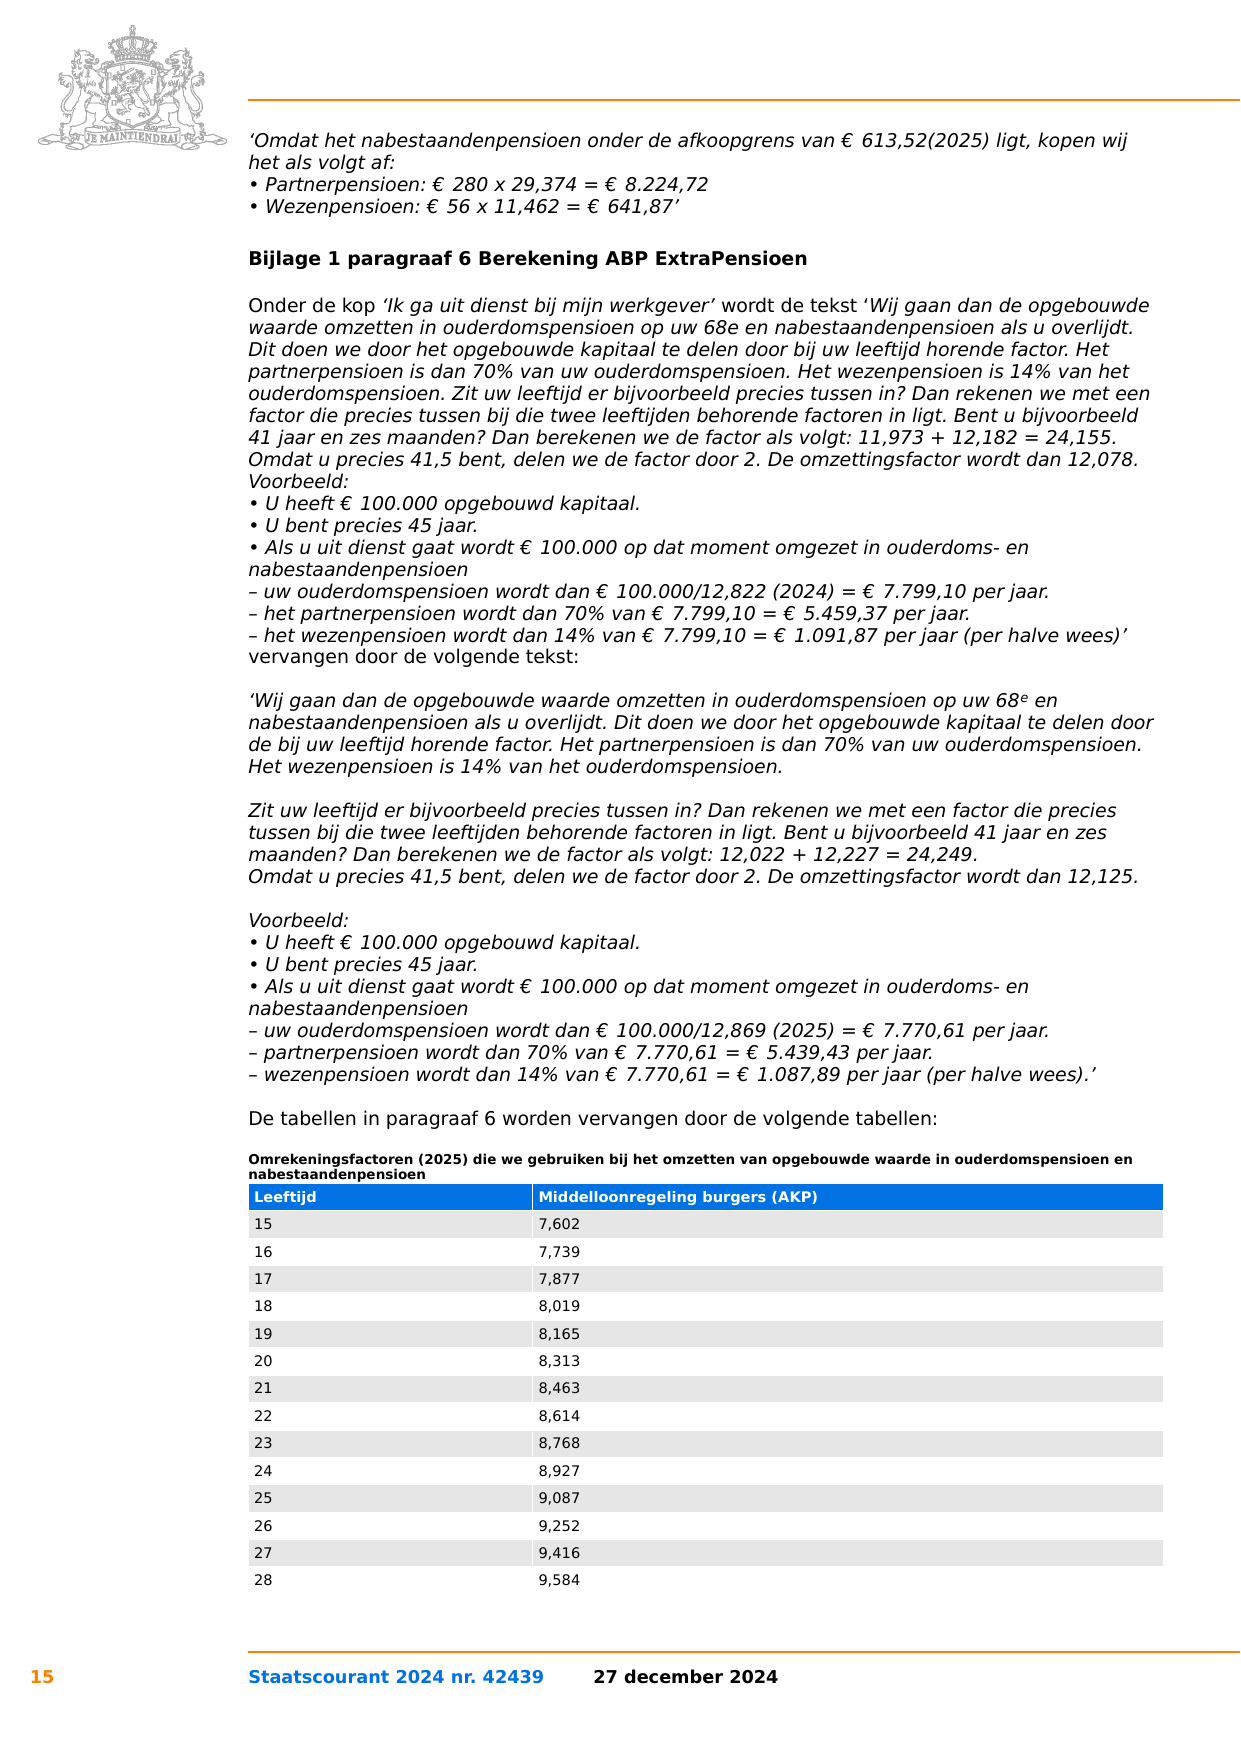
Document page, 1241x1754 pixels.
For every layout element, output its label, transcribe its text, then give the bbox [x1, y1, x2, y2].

table_cell 9,252 [533, 1513, 1163, 1539]
text Voorbeeld: [248, 471, 1163, 493]
subtitle Bijlage 1 paragraaf 6 Berekening ABP ExtraPensioen [248, 248, 1163, 270]
text – uw ouderdomspensioen wordt dan € 100.000/12,822 (2024) = € 7.799,10 per jaar. [248, 581, 1163, 602]
picture [38, 25, 227, 150]
table_cell 21 [249, 1376, 532, 1402]
text – het wezenpensioen wordt dan 14% van € 7.799,10 = € 1.091,87 per jaar (per halve wees)’ [248, 624, 1163, 646]
table_cell 8,768 [533, 1431, 1163, 1457]
text • U heeft € 100.000 opgebouwd kapitaal. [248, 493, 1163, 514]
text Voorbeeld: [248, 910, 1163, 932]
text ‘Wij gaan dan de opgebouwde waarde omzetten in ouderdomspensioen op uw 68e en nabestaandenpensioen als u overlijdt. Dit doen we door het opgebouwde kapitaal te delen door de bij uw leeftijd horende factor. Het partnerpensioen is dan 70% van uw ouderdomspensioen. Het wezenpensioen is 14% van het ouderdomspensioen. [248, 690, 1163, 778]
text • U bent precies 45 jaar. [248, 514, 1163, 537]
table_cell 9,087 [533, 1485, 1163, 1512]
table_cell 8,313 [533, 1348, 1163, 1375]
text – het partnerpensioen wordt dan 70% van € 7.799,10 = € 5.459,37 per jaar. [248, 602, 1163, 624]
table_cell 7,877 [533, 1266, 1163, 1292]
text • U heeft € 100.000 opgebouwd kapitaal. [248, 932, 1163, 954]
table_cell 8,019 [533, 1294, 1163, 1320]
text Onder de kop ‘Ik ga uit dienst bij mijn werkgever’ wordt de tekst ‘Wij gaan dan de opgebouwde waarde omzetten in ouderdomspensioen op uw 68e en nabestaandenpensioen als u overlijdt. Dit doen we door het opgebouwde kapitaal te delen door bij uw leeftijd horende factor. Het partnerpensioen is dan 70% van uw ouderdomspensioen. Het wezenpensioen is 14% van het ouderdomspensioen. Zit uw leeftijd er bijvoorbeeld precies tussen in? Dan rekenen we met een factor die precies tussen bij die twee leeftijden behorende factoren in ligt. Bent u bijvoorbeeld 41 jaar en zes maanden? Dan berekenen we de factor als volgt: 11,973 + 12,182 = 24,155. Omdat u precies 41,5 bent, delen we de factor door 2. De omzettingsfactor wordt dan 12,078. [248, 295, 1163, 471]
table_header Omrekeningsfactoren (2025) die we gebruiken bij het omzetten van opgebouwde waarde in ouderdomspensioen en nabestaandenpensioen [248, 1151, 1163, 1183]
table_cell 8,165 [533, 1321, 1163, 1347]
table_cell 20 [249, 1348, 532, 1375]
text • Als u uit dienst gaat wordt € 100.000 op dat moment omgezet in ouderdoms- en nabestaandenpensioen [248, 537, 1163, 581]
table_cell 27 [249, 1540, 532, 1566]
table_cell 22 [249, 1403, 532, 1429]
table_cell 15 [249, 1211, 532, 1238]
table_cell 23 [249, 1431, 532, 1457]
text – wezenpensioen wordt dan 14% van € 7.770,61 = € 1.087,89 per jaar (per halve wees).’ [248, 1064, 1163, 1086]
text • Wezenpensioen: € 56 x 11,462 = € 641,87’ [248, 196, 1163, 218]
table_cell 25 [249, 1485, 532, 1512]
table_cell 24 [249, 1458, 532, 1484]
text De tabellen in paragraaf 6 worden vervangen door de volgende tabellen: [248, 1108, 1163, 1129]
table_cell 16 [249, 1239, 532, 1265]
table_cell 28 [249, 1568, 532, 1594]
table_cell 17 [249, 1266, 532, 1292]
text • Als u uit dienst gaat wordt € 100.000 op dat moment omgezet in ouderdoms- en nabestaandenpensioen [248, 976, 1163, 1020]
table_cell 19 [249, 1321, 532, 1347]
text ‘Omdat het nabestaandenpensioen onder de afkoopgrens van € 613,52(2025) ligt, kopen wij het als volgt af: [248, 130, 1163, 174]
table_cell 7,602 [533, 1211, 1163, 1238]
table_cell 26 [249, 1513, 532, 1539]
text • Partnerpensioen: € 280 x 29,374 = € 8.224,72 [248, 174, 1163, 196]
text Omdat u precies 41,5 bent, delen we de factor door 2. De omzettingsfactor wordt dan 12,125. [248, 866, 1163, 888]
text • U bent precies 45 jaar. [248, 954, 1163, 976]
table_cell 9,416 [533, 1540, 1163, 1566]
table_cell 8,927 [533, 1458, 1163, 1484]
table_cell 7,739 [533, 1239, 1163, 1265]
table_cell 18 [249, 1294, 532, 1320]
table_cell Leeftijd [249, 1184, 532, 1210]
table_cell Middelloonregeling burgers (AKP) [533, 1184, 1163, 1210]
table_cell 9,584 [533, 1568, 1163, 1594]
text vervangen door de volgende tekst: [248, 646, 1163, 668]
table_cell 8,463 [533, 1376, 1163, 1402]
text Zit uw leeftijd er bijvoorbeeld precies tussen in? Dan rekenen we met een factor die precies tussen bij die twee leeftijden behorende factoren in ligt. Bent u bijvoorbeeld 41 jaar en zes maanden? Dan berekenen we de factor als volgt: 12,022 + 12,227 = 24,249. [248, 800, 1163, 866]
text – partnerpensioen wordt dan 70% van € 7.770,61 = € 5.439,43 per jaar. [248, 1042, 1163, 1064]
table_cell 8,614 [533, 1403, 1163, 1429]
text – uw ouderdomspensioen wordt dan € 100.000/12,869 (2025) = € 7.770,61 per jaar. [248, 1020, 1163, 1042]
